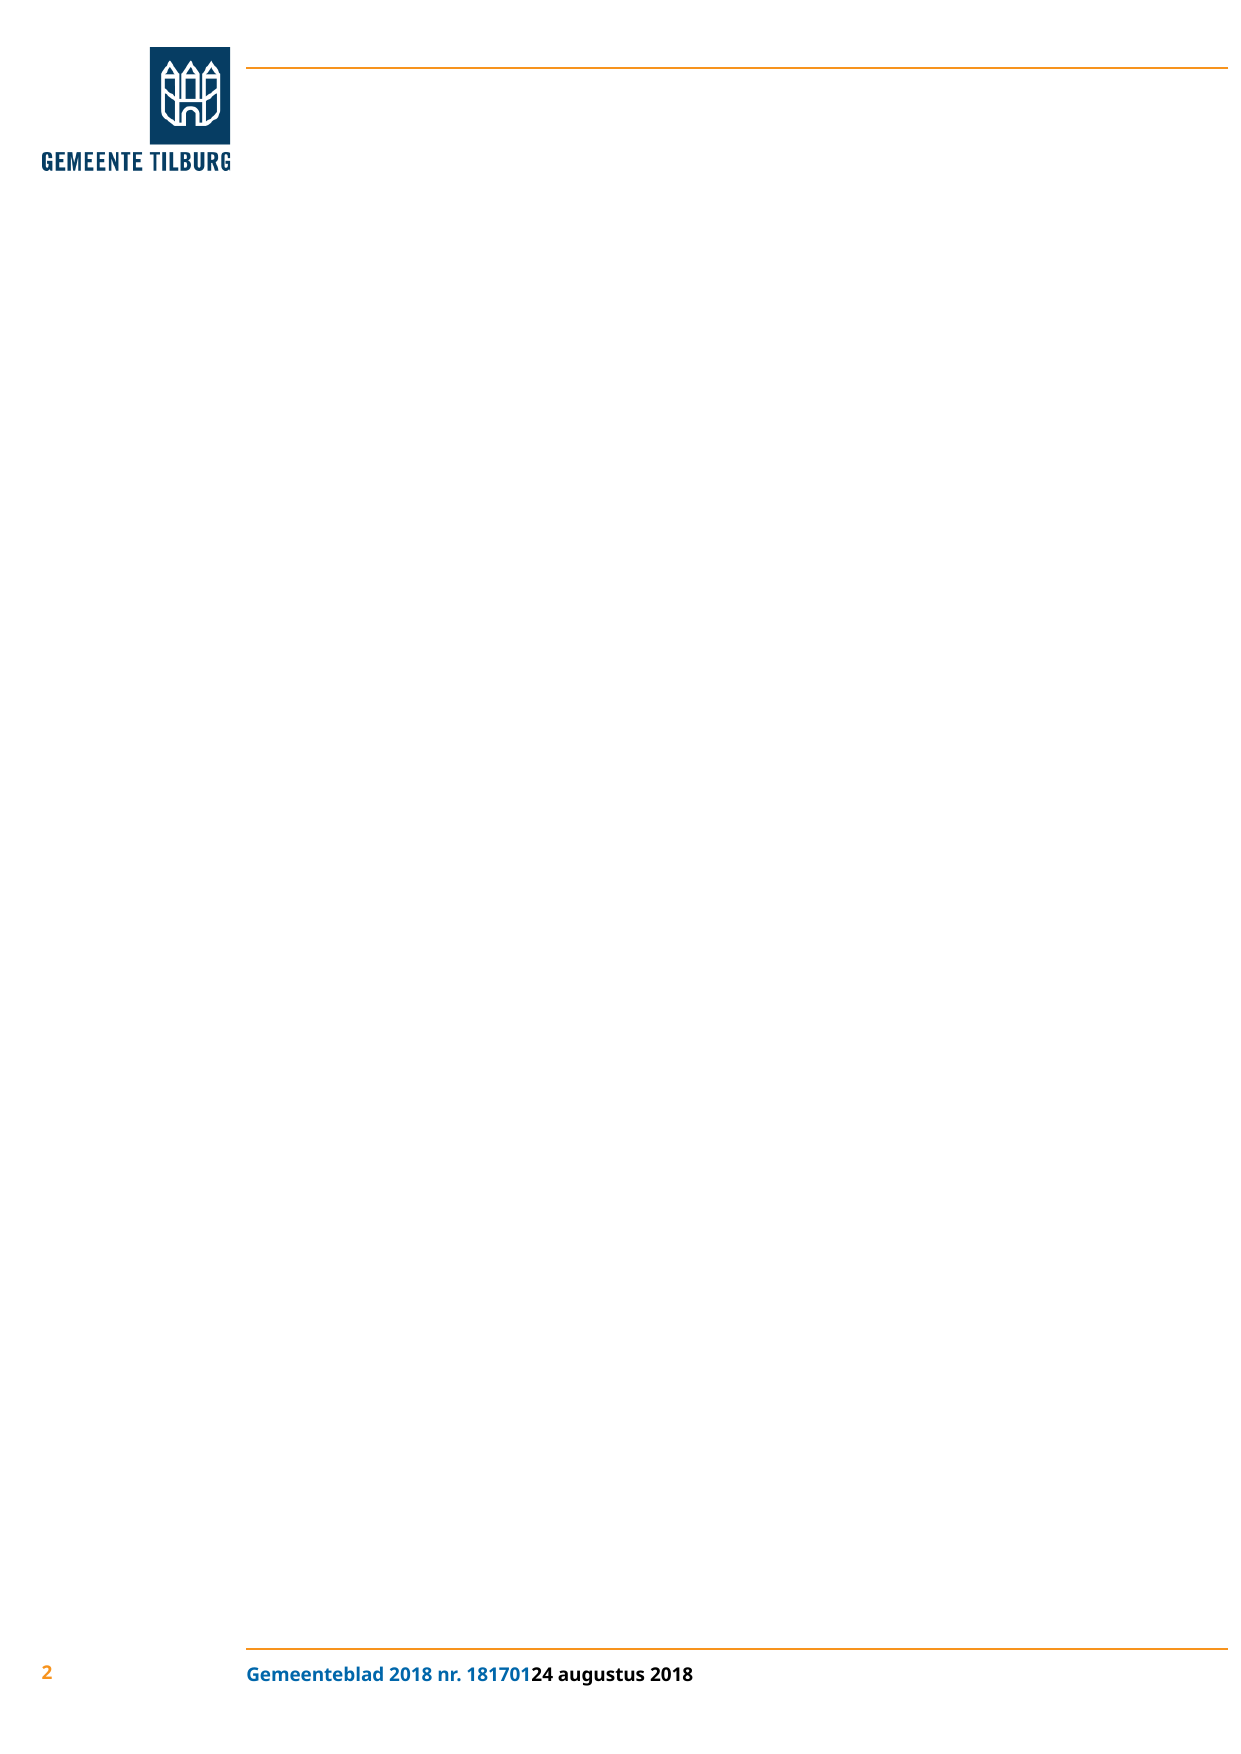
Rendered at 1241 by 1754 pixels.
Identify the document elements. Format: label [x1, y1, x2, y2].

picture [41, 47, 231, 172]
